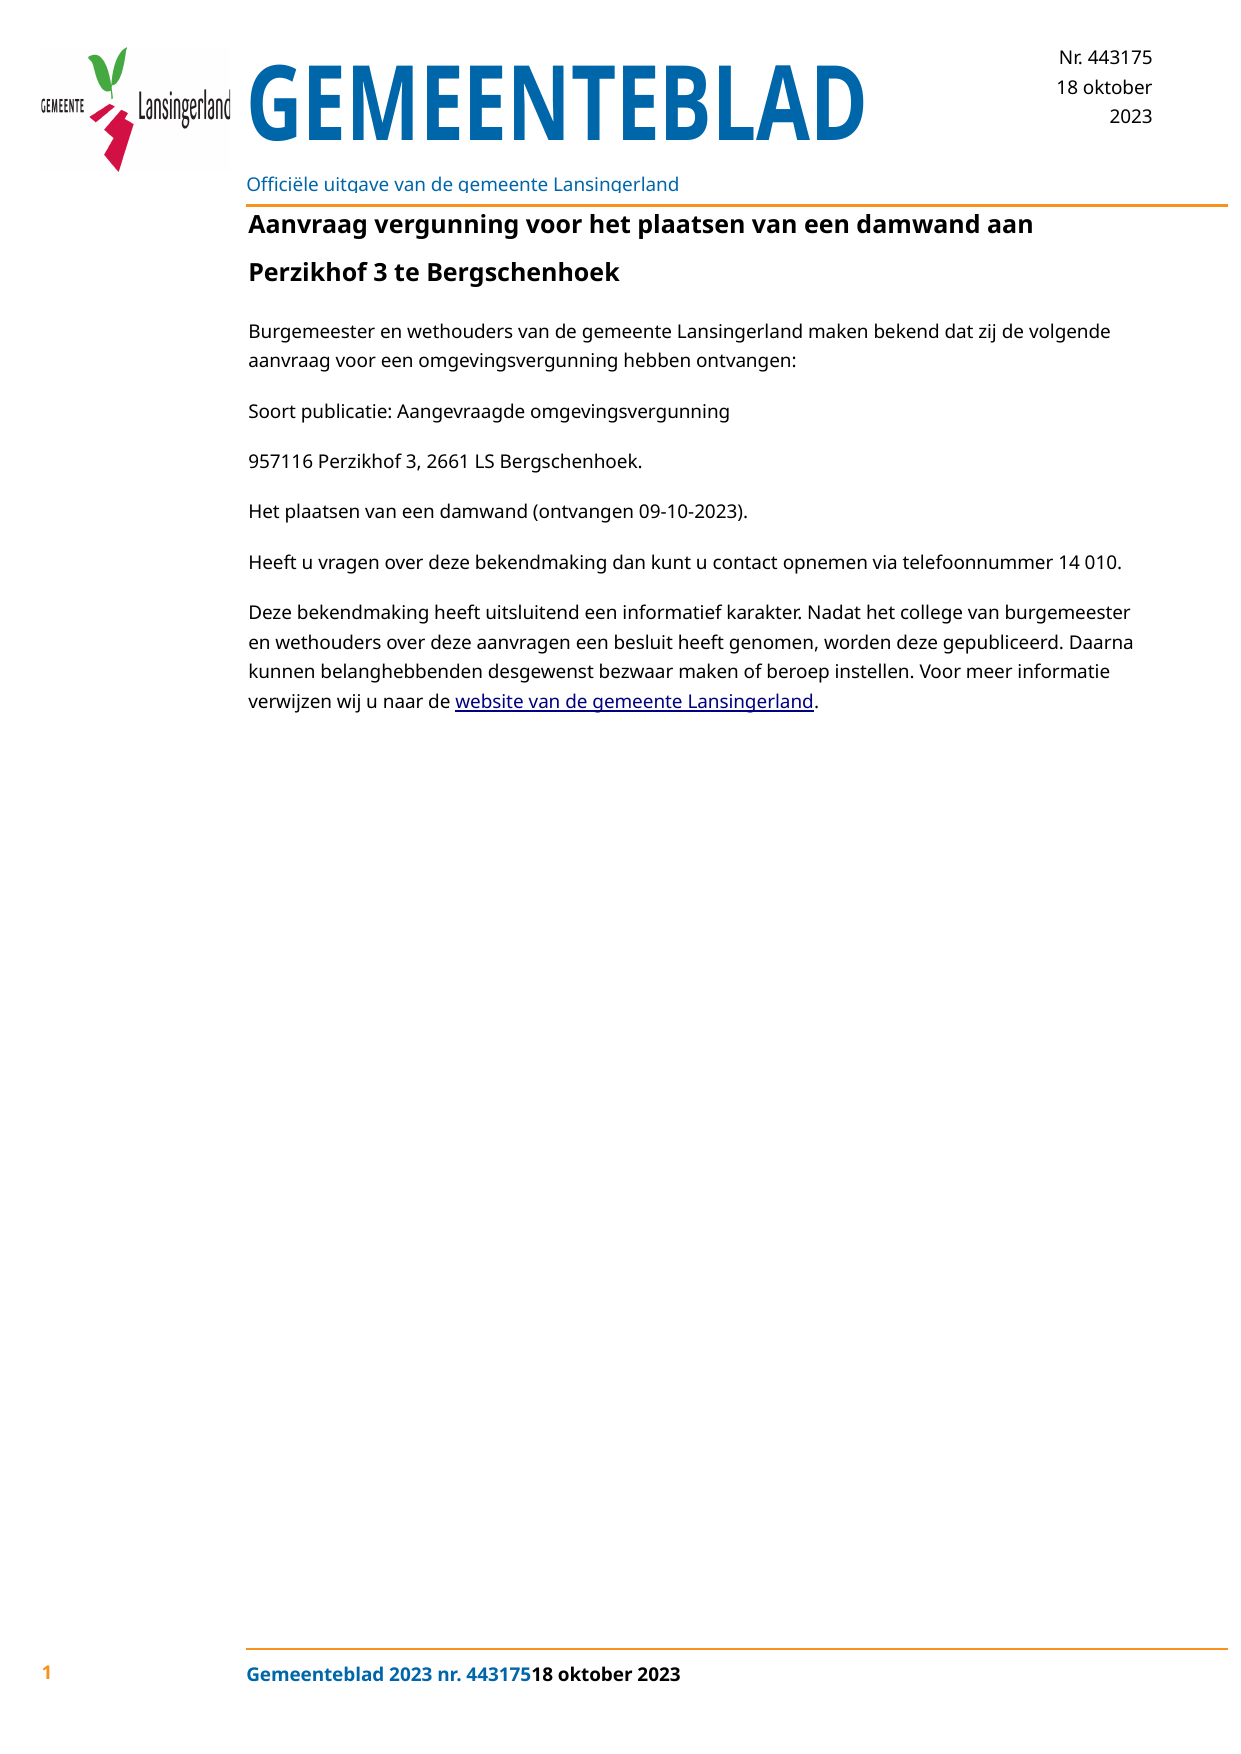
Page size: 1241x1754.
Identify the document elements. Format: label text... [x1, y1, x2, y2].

text 957116 Perzikhof 3, 2661 LS Bergschenhoek. [248, 448, 1152, 474]
text Deze bekendmaking heeft uitsluitend een informatief karakter. Nadat het college van burgemeester en wethouders over deze aanvragen een besluit heeft genomen, worden deze gepubliceerd. Daarna kunnen belanghebbenden desgewenst bezwaar maken of beroep instellen. Voor meer informatie verwijzen wij u naar de website van de gemeente Lansingerland. [248, 599, 1152, 714]
text Burgemeester en wethouders van de gemeente Lansingerland maken bekend dat zij de volgende aanvraag voor een omgevingsvergunning hebben ontvangen: [248, 318, 1152, 373]
text Het plaatsen van een damwand (ontvangen 09-10-2023). [248, 499, 1152, 524]
text Heeft u vragen over deze bekendmaking dan kunt u contact opnemen via telefoonnummer 14 010. [248, 549, 1152, 575]
picture [41, 47, 231, 172]
text Soort publicatie: Aangevraagde omgevingsvergunning [248, 398, 1152, 424]
text Aanvraag vergunning voor het plaatsen van een damwand aan Perzikhof 3 te Bergschenhoek [248, 207, 1152, 288]
